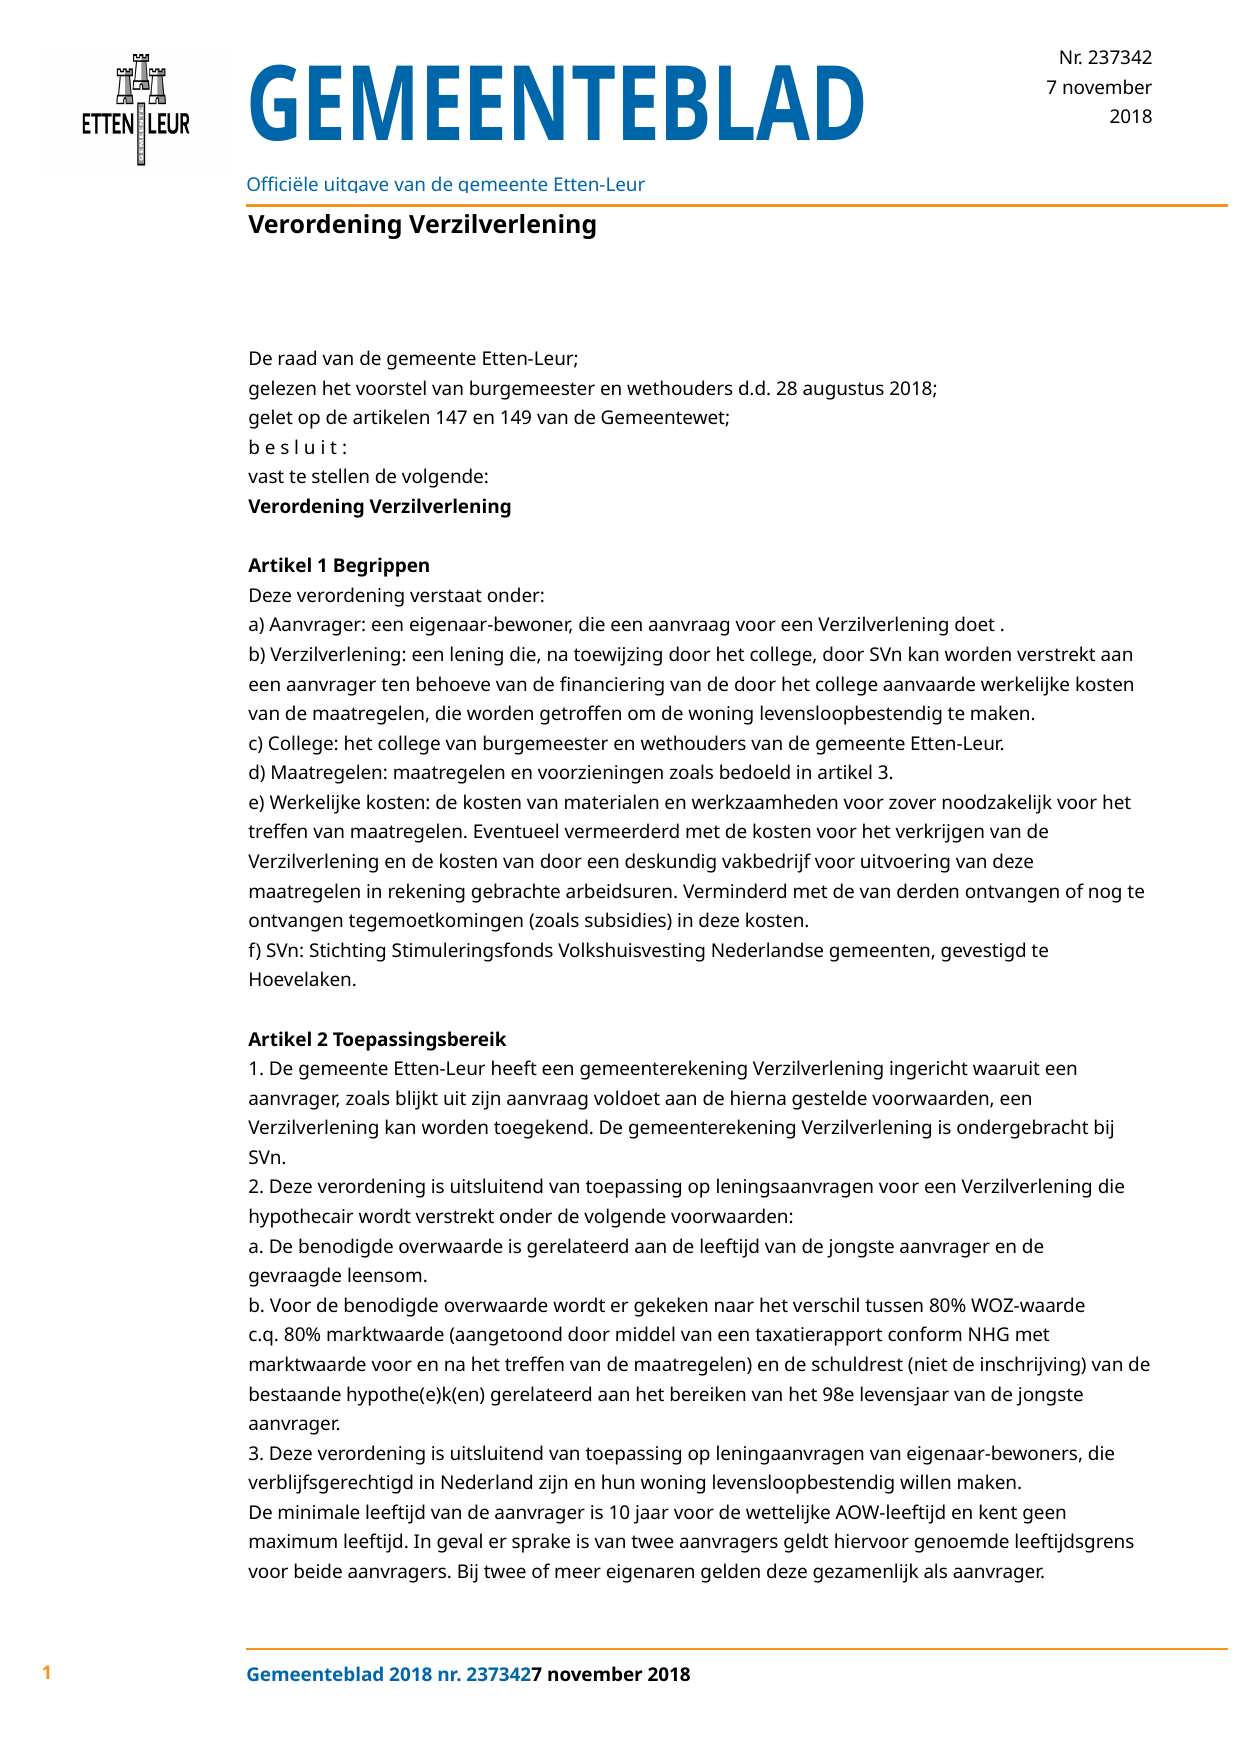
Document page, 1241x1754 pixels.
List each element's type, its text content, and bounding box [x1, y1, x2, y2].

text gevraagde leensom. [248, 1262, 1152, 1288]
text gelet op de artikelen 147 en 149 van de Gemeentewet; [248, 404, 1152, 430]
text c.q. 80% marktwaarde (aangetoond door middel van een taxatierapport conform NHG met [248, 1322, 1152, 1347]
picture [41, 47, 231, 172]
text a. De benodigde overwaarde is gerelateerd aan de leeftijd van de jongste aanvrager en de [248, 1233, 1152, 1258]
text b) Verzilverlening: een lening die, na toewijzing door het college, door SVn kan worden verstrekt aan een aanvrager ten behoeve van de financiering van de door het college aanvaarde werkelijke kosten van de maatregelen, die worden getroffen om de woning levensloopbestendig te maken. [248, 641, 1152, 726]
text Artikel 2 Toepassingsbereik [248, 1026, 1152, 1051]
text De minimale leeftijd van de aanvrager is 10 jaar voor de wettelijke AOW-leeftijd en kent geen maximum leeftijd. In geval er sprake is van twee aanvragers geldt hiervoor genoemde leeftijdsgrens voor beide aanvragers. Bij twee of meer eigenaren gelden deze gezamenlijk als aanvrager. [248, 1499, 1152, 1584]
text b. Voor de benodigde overwaarde wordt er gekeken naar het verschil tussen 80% WOZ-waarde [248, 1292, 1152, 1318]
text e) Werkelijke kosten: de kosten van materialen en werkzaamheden voor zover noodzakelijk voor het treffen van maatregelen. Eventueel vermeerderd met de kosten voor het verkrijgen van de Verzilverlening en de kosten van door een deskundig vakbedrijf voor uitvoering van deze maatregelen in rekening gebrachte arbeidsuren. Verminderd met de van derden ontvangen of nog te ontvangen tegemoetkomingen (zoals subsidies) in deze kosten. [248, 789, 1152, 933]
text 2. Deze verordening is uitsluitend van toepassing op leningsaanvragen voor een Verzilverlening die hypothecair wordt verstrekt onder de volgende voorwaarden: [248, 1174, 1152, 1229]
text 1. De gemeente Etten-Leur heeft een gemeenterekening Verzilverlening ingericht waaruit een aanvrager, zoals blijkt uit zijn aanvraag voldoet aan de hierna gestelde voorwaarden, een Verzilverlening kan worden toegekend. De gemeenterekening Verzilverlening is ondergebracht bij SVn. [248, 1055, 1152, 1170]
text f) SVn: Stichting Stimuleringsfonds Volkshuisvesting Nederlandse gemeenten, gevestigd te Hoevelaken. [248, 937, 1152, 992]
text De raad van de gemeente Etten-Leur; [248, 345, 1152, 371]
text c) College: het college van burgemeester en wethouders van de gemeente Etten-Leur. [248, 730, 1152, 756]
text a) Aanvrager: een eigenaar-bewoner, die een aanvraag voor een Verzilverlening doet . [248, 612, 1152, 637]
text b e s l u i t : [248, 434, 1152, 460]
text 3. Deze verordening is uitsluitend van toepassing op leningaanvragen van eigenaar-bewoners, die verblijfsgerechtigd in Nederland zijn en hun woning levensloopbestendig willen maken. [248, 1440, 1152, 1495]
text vast te stellen de volgende: [248, 464, 1152, 489]
text Artikel 1 Begrippen [248, 552, 1152, 578]
text Deze verordening verstaat onder: [248, 582, 1152, 608]
text gelezen het voorstel van burgemeester en wethouders d.d. 28 augustus 2018; [248, 375, 1152, 401]
text Verordening Verzilverlening [248, 493, 1152, 519]
text marktwaarde voor en na het treffen van de maatregelen) en de schuldrest (niet de inschrijving) van de bestaande hypothe(e)k(en) gerelateerd aan het bereiken van het 98e levensjaar van de jongste aanvrager. [248, 1351, 1152, 1436]
text Verordening Verzilverlening [248, 207, 1152, 241]
text d) Maatregelen: maatregelen en voorzieningen zoals bedoeld in artikel 3. [248, 759, 1152, 785]
